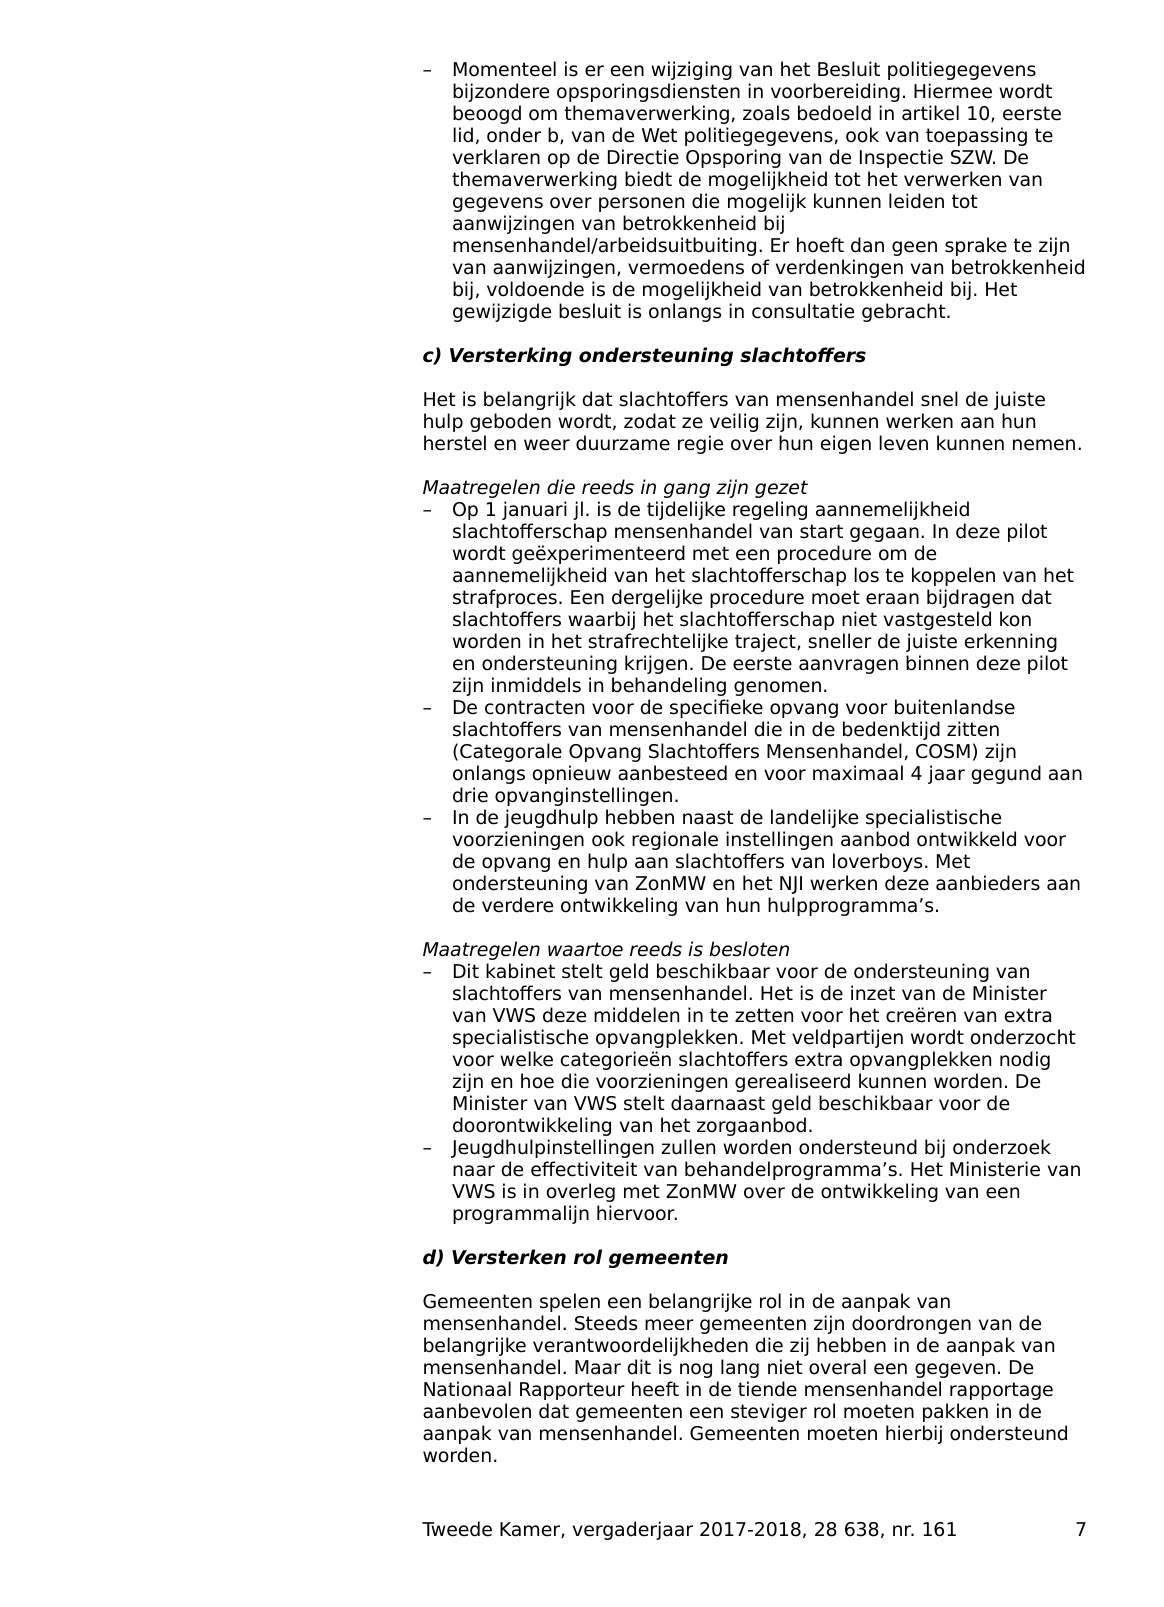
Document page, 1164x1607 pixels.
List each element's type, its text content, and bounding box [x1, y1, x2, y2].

text – Dit kabinet stelt geld beschikbaar voor de ondersteuning van slachtoffers van mensenhandel. Het is de inzet van de Minister van VWS deze middelen in te zetten voor het creëren van extra specialistische opvangplekken. Met veldpartijen wordt onderzocht voor welke categorieën slachtoffers extra opvangplekken nodig zijn en hoe die voorzieningen gerealiseerd kunnen worden. De Minister van VWS stelt daarnaast geld beschikbaar voor de doorontwikkeling van het zorgaanbod. [422, 961, 1087, 1137]
text – Jeugdhulpinstellingen zullen worden ondersteund bij onderzoek naar de effectiviteit van behandelprogramma’s. Het Ministerie van VWS is in overleg met ZonMW over de ontwikkeling van een programmalijn hiervoor. [422, 1137, 1087, 1225]
text Gemeenten spelen een belangrijke rol in de aanpak van mensenhandel. Steeds meer gemeenten zijn doordrongen van de belangrijke verantwoordelijkheden die zij hebben in de aanpak van mensenhandel. Maar dit is nog lang niet overal een gegeven. De Nationaal Rapporteur heeft in de tiende mensenhandel rapportage aanbevolen dat gemeenten een steviger rol moeten pakken in de aanpak van mensenhandel. Gemeenten moeten hierbij ondersteund worden. [422, 1291, 1087, 1467]
subtitle Maatregelen waartoe reeds is besloten [422, 939, 1087, 961]
text – De contracten voor de specifieke opvang voor buitenlandse slachtoffers van mensenhandel die in de bedenktijd zitten (Categorale Opvang Slachtoffers Mensenhandel, COSM) zijn onlangs opnieuw aanbesteed en voor maximaal 4 jaar gegund aan drie opvanginstellingen. [422, 697, 1087, 807]
text Het is belangrijk dat slachtoffers van mensenhandel snel de juiste hulp geboden wordt, zodat ze veilig zijn, kunnen werken aan hun herstel en weer duurzame regie over hun eigen leven kunnen nemen. [422, 389, 1087, 455]
subtitle Maatregelen die reeds in gang zijn gezet [422, 477, 1087, 499]
text – In de jeugdhulp hebben naast de landelijke specialistische voorzieningen ook regionale instellingen aanbod ontwikkeld voor de opvang en hulp aan slachtoffers van loverboys. Met ondersteuning van ZonMW en het NJI werken deze aanbieders aan de verdere ontwikkeling van hun hulpprogramma’s. [422, 807, 1087, 917]
subtitle c) Versterking ondersteuning slachtoffers [422, 345, 1087, 367]
text – Op 1 januari jl. is de tijdelijke regeling aannemelijkheid slachtofferschap mensenhandel van start gegaan. In deze pilot wordt geëxperimenteerd met een procedure om de aannemelijkheid van het slachtofferschap los te koppelen van het strafproces. Een dergelijke procedure moet eraan bijdragen dat slachtoffers waarbij het slachtofferschap niet vastgesteld kon worden in het strafrechtelijke traject, sneller de juiste erkenning en ondersteuning krijgen. De eerste aanvragen binnen deze pilot zijn inmiddels in behandeling genomen. [422, 499, 1087, 697]
text – Momenteel is er een wijziging van het Besluit politiegegevens bijzondere opsporingsdiensten in voorbereiding. Hiermee wordt beoogd om themaverwerking, zoals bedoeld in artikel 10, eerste lid, onder b, van de Wet politiegegevens, ook van toepassing te verklaren op de Directie Opsporing van de Inspectie SZW. De themaverwerking biedt de mogelijkheid tot het verwerken van gegevens over personen die mogelijk kunnen leiden tot aanwijzingen van betrokkenheid bij mensenhandel/arbeidsuitbuiting. Er hoeft dan geen sprake te zijn van aanwijzingen, vermoedens of verdenkingen van betrokkenheid bij, voldoende is de mogelijkheid van betrokkenheid bij. Het gewijzigde besluit is onlangs in consultatie gebracht. [422, 59, 1087, 323]
subtitle d) Versterken rol gemeenten [422, 1247, 1087, 1269]
